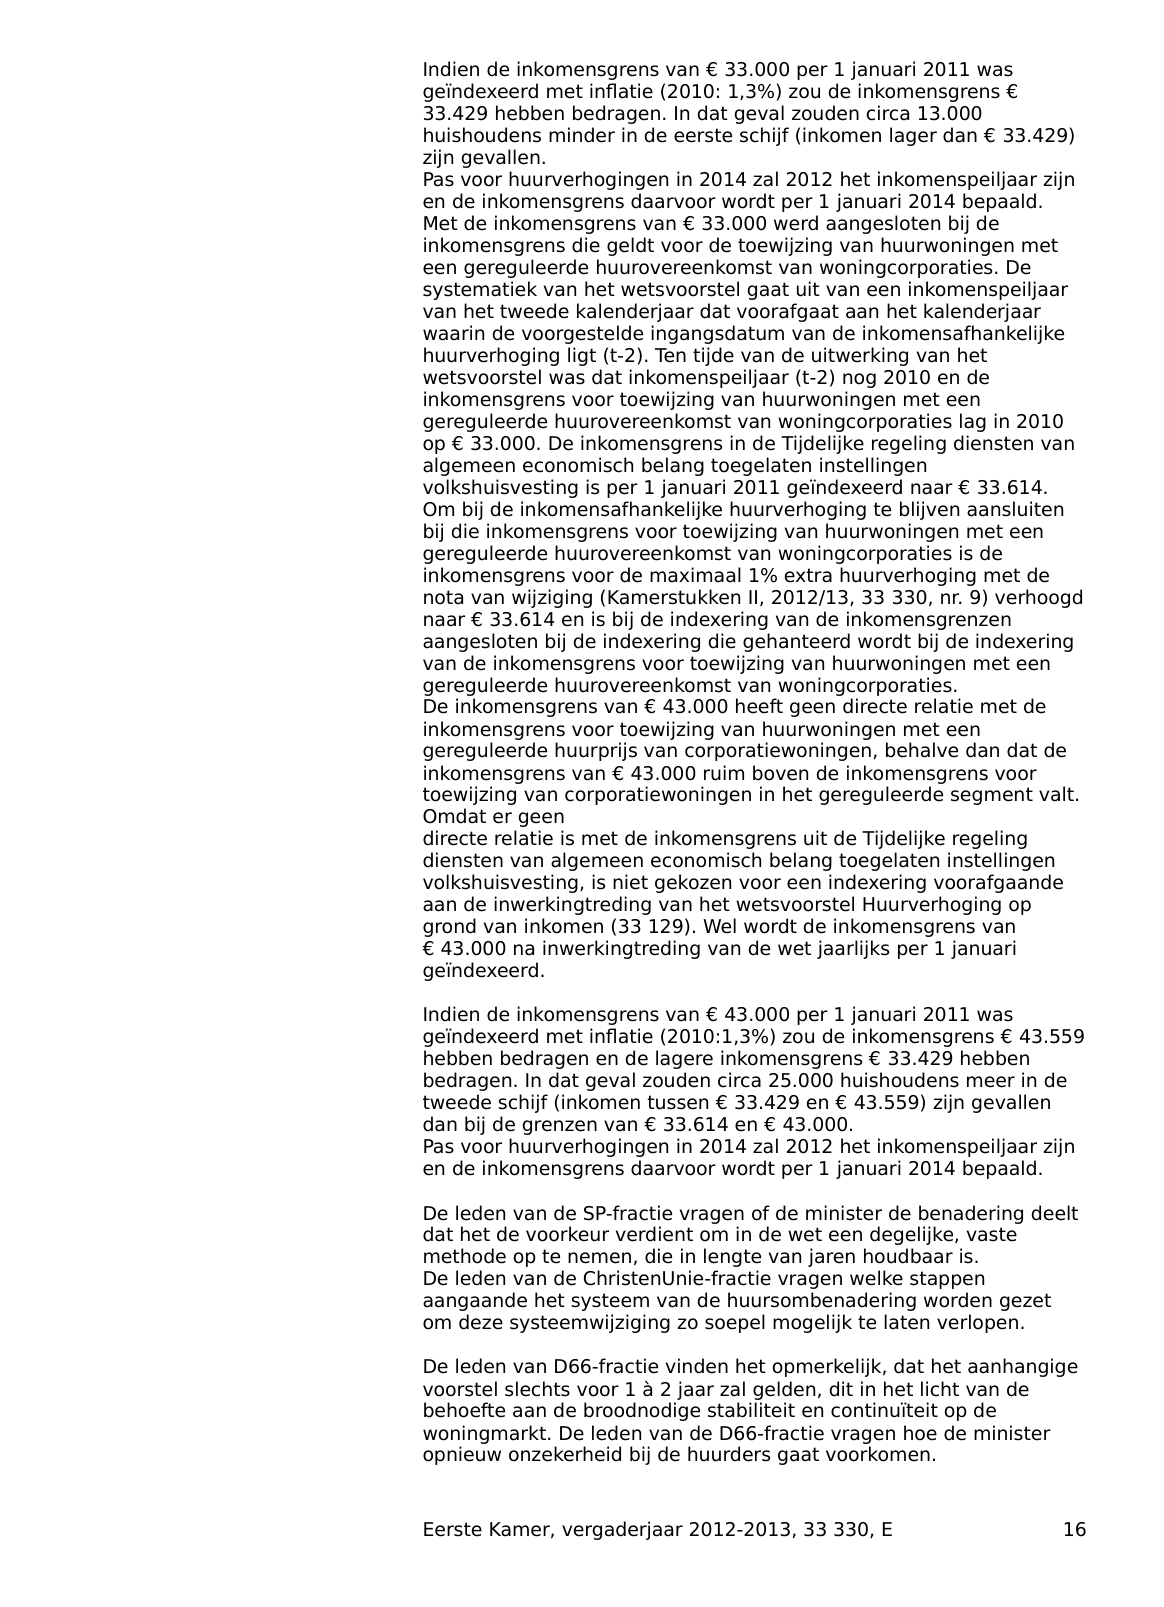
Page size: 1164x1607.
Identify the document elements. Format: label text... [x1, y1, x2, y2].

text Indien de inkomensgrens van € 33.000 per 1 januari 2011 was geïndexeerd met inflatie (2010: 1,3%) zou de inkomensgrens € 33.429 hebben bedragen. In dat geval zouden circa 13.000 huishoudens minder in de eerste schijf (inkomen lager dan € 33.429) zijn gevallen. [422, 59, 1087, 169]
text De inkomensgrens van € 43.000 heeft geen directe relatie met de inkomensgrens voor toewijzing van huurwoningen met een gereguleerde huurprijs van corporatiewoningen, behalve dan dat de inkomensgrens van € 43.000 ruim boven de inkomensgrens voor toewijzing van corporatiewoningen in het gereguleerde segment valt. Omdat er geen [422, 696, 1087, 828]
text Pas voor huurverhogingen in 2014 zal 2012 het inkomenspeiljaar zijn en de inkomensgrens daarvoor wordt per 1 januari 2014 bepaald. [422, 169, 1087, 213]
text Indien de inkomensgrens van € 43.000 per 1 januari 2011 was geïndexeerd met inflatie (2010:1,3%) zou de inkomensgrens € 43.559 hebben bedragen en de lagere inkomensgrens € 33.429 hebben bedragen. In dat geval zouden circa 25.000 huishoudens meer in de tweede schijf (inkomen tussen € 33.429 en € 43.559) zijn gevallen dan bij de grenzen van € 33.614 en € 43.000. [422, 1004, 1087, 1136]
text De leden van de ChristenUnie-fractie vragen welke stappen aangaande het systeem van de huursombenadering worden gezet om deze systeemwijziging zo soepel mogelijk te laten verlopen. [422, 1268, 1087, 1334]
text directe relatie is met de inkomensgrens uit de Tijdelijke regeling diensten van algemeen economisch belang toegelaten instellingen volkshuisvesting, is niet gekozen voor een indexering voorafgaande aan de inwerkingtreding van het wetsvoorstel Huurverhoging op grond van inkomen (33 129). Wel wordt de inkomensgrens van € 43.000 na inwerkingtreding van de wet jaarlijks per 1 januari geïndexeerd. [422, 828, 1087, 982]
text Pas voor huurverhogingen in 2014 zal 2012 het inkomenspeiljaar zijn en de inkomensgrens daarvoor wordt per 1 januari 2014 bepaald. [422, 1136, 1087, 1180]
text Met de inkomensgrens van € 33.000 werd aangesloten bij de inkomensgrens die geldt voor de toewijzing van huurwoningen met een gereguleerde huurovereenkomst van woningcorporaties. De systematiek van het wetsvoorstel gaat uit van een inkomenspeiljaar van het tweede kalenderjaar dat voorafgaat aan het kalenderjaar waarin de voorgestelde ingangsdatum van de inkomensafhankelijke huurverhoging ligt (t-2). Ten tijde van de uitwerking van het wetsvoorstel was dat inkomenspeiljaar (t-2) nog 2010 en de inkomensgrens voor toewijzing van huurwoningen met een gereguleerde huurovereenkomst van woningcorporaties lag in 2010 op € 33.000. De inkomensgrens in de Tijdelijke regeling diensten van algemeen economisch belang toegelaten instellingen volkshuisvesting is per 1 januari 2011 geïndexeerd naar € 33.614. Om bij de inkomensafhankelijke huurverhoging te blijven aansluiten bij die inkomensgrens voor toewijzing van huurwoningen met een gereguleerde huurovereenkomst van woningcorporaties is de inkomensgrens voor de maximaal 1% extra huurverhoging met de nota van wijziging (Kamerstukken II, 2012/13, 33 330, nr. 9) verhoogd naar € 33.614 en is bij de indexering van de inkomensgrenzen aangesloten bij de indexering die gehanteerd wordt bij de indexering van de inkomensgrens voor toewijzing van huurwoningen met een gereguleerde huurovereenkomst van woningcorporaties. [422, 213, 1087, 696]
text De leden van de SP-fractie vragen of de minister de benadering deelt dat het de voorkeur verdient om in de wet een degelijke, vaste methode op te nemen, die in lengte van jaren houdbaar is. [422, 1202, 1087, 1268]
text De leden van D66-fractie vinden het opmerkelijk, dat het aanhangige voorstel slechts voor 1 à 2 jaar zal gelden, dit in het licht van de behoefte aan de broodnodige stabiliteit en continuïteit op de woningmarkt. De leden van de D66-fractie vragen hoe de minister opnieuw onzekerheid bij de huurders gaat voorkomen. [422, 1356, 1087, 1466]
